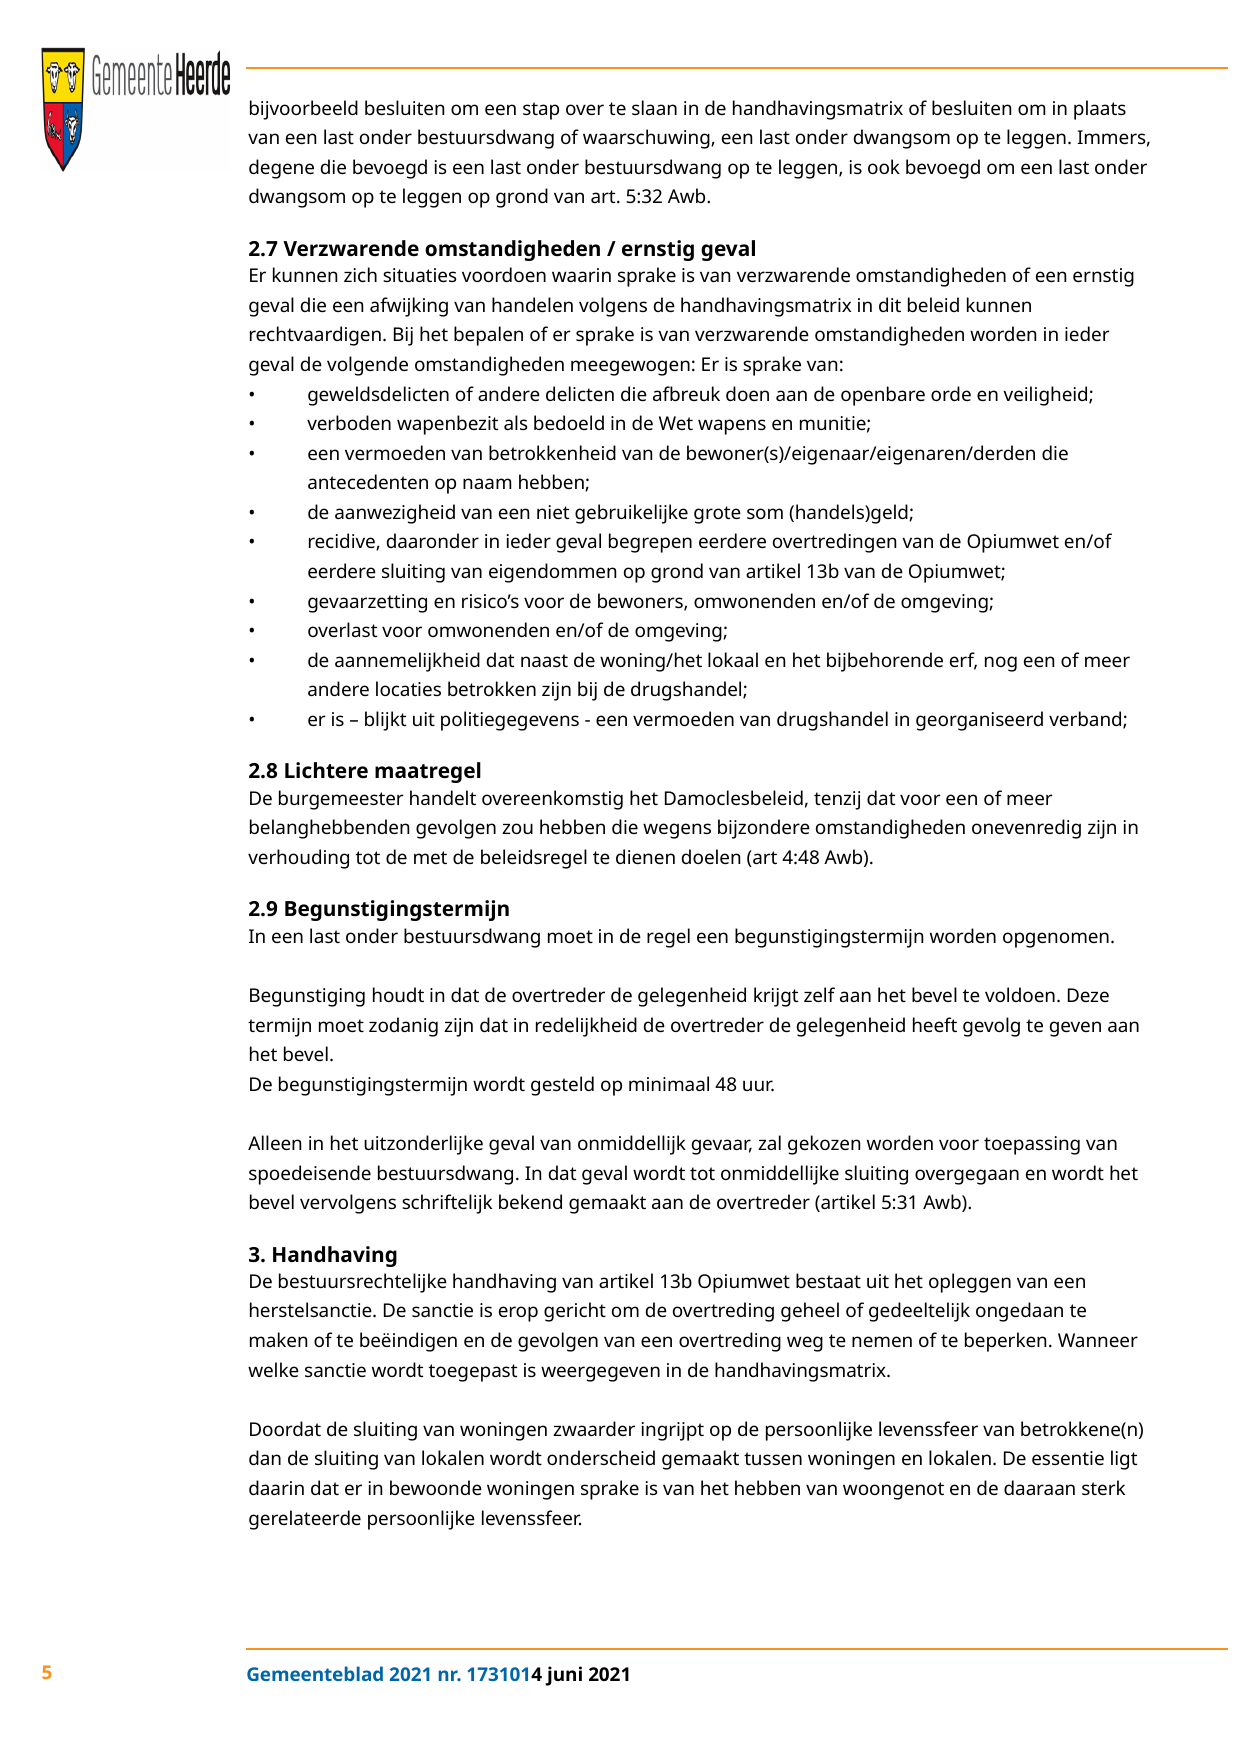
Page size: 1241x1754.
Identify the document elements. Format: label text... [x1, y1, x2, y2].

text De burgemeester handelt overeenkomstig het Damoclesbeleid, tenzij dat voor een of meer belanghebbenden gevolgen zou hebben die wegens bijzondere omstandigheden onevenredig zijn in verhouding tot de met de beleidsregel te dienen doelen (art 4:48 Awb). [248, 785, 1152, 870]
text De begunstigingstermijn wordt gesteld op minimaal 48 uur. [248, 1071, 1152, 1097]
text 2.7 Verzwarende omstandigheden / ernstig geval [248, 234, 1152, 262]
text Begunstiging houdt in dat de overtreder de gelegenheid krijgt zelf aan het bevel te voldoen. Deze termijn moet zodanig zijn dat in redelijkheid de overtreder de gelegenheid heeft gevolg te geven aan het bevel. [248, 982, 1152, 1067]
list recidive, daaronder in ieder geval begrepen eerdere overtredingen van de Opiumwet en/of eerdere sluiting van eigendommen op grond van artikel 13b van de Opiumwet; [248, 529, 1152, 584]
text In een last onder bestuursdwang moet in de regel een begunstigingstermijn worden opgenomen. [248, 923, 1152, 949]
text Doordat de sluiting van woningen zwaarder ingrijpt op de persoonlijke levenssfeer van betrokkene(n) dan de sluiting van lokalen wordt onderscheid gemaakt tussen woningen en lokalen. De essentie ligt daarin dat er in bewoonde woningen sprake is van het hebben van woongenot en de daaraan sterk gerelateerde persoonlijke levenssfeer. [248, 1416, 1152, 1531]
text 2.8 Lichtere maatregel [248, 757, 1152, 785]
list geweldsdelicten of andere delicten die afbreuk doen aan de openbare orde en veiligheid; [248, 381, 1152, 406]
text 3. Handhaving [248, 1240, 1152, 1268]
text 2.9 Begunstigingstermijn [248, 894, 1152, 923]
list er is – blijkt uit politiegegevens - een vermoeden van drugshandel in georganiseerd verband; [248, 706, 1152, 732]
list een vermoeden van betrokkenheid van de bewoner(s)/eigenaar/eigenaren/derden die antecedenten op naam hebben; [248, 440, 1152, 495]
picture [41, 47, 231, 172]
list overlast voor omwonenden en/of de omgeving; [248, 617, 1152, 643]
list verboden wapenbezit als bedoeld in de Wet wapens en munitie; [248, 410, 1152, 436]
list de aanwezigheid van een niet gebruikelijke grote som (handels)geld; [248, 499, 1152, 525]
list gevaarzetting en risico’s voor de bewoners, omwonenden en/of de omgeving; [248, 588, 1152, 613]
list de aannemelijkheid dat naast de woning/het lokaal en het bijbehorende erf, nog een of meer andere locaties betrokken zijn bij de drugshandel; [248, 647, 1152, 702]
text bijvoorbeeld besluiten om een stap over te slaan in de handhavingsmatrix of besluiten om in plaats van een last onder bestuursdwang of waarschuwing, een last onder dwangsom op te leggen. Immers, degene die bevoegd is een last onder bestuursdwang op te leggen, is ook bevoegd om een last onder dwangsom op te leggen op grond van art. 5:32 Awb. [248, 95, 1152, 209]
text Alleen in het uitzonderlijke geval van onmiddellijk gevaar, zal gekozen worden voor toepassing van spoedeisende bestuursdwang. In dat geval wordt tot onmiddellijke sluiting overgegaan en wordt het bevel vervolgens schriftelijk bekend gemaakt aan de overtreder (artikel 5:31 Awb). [248, 1130, 1152, 1215]
text De bestuursrechtelijke handhaving van artikel 13b Opiumwet bestaat uit het opleggen van een herstelsanctie. De sanctie is erop gericht om de overtreding geheel of gedeeltelijk ongedaan te maken of te beëindigen en de gevolgen van een overtreding weg te nemen of te beperken. Wanneer welke sanctie wordt toegepast is weergegeven in de handhavingsmatrix. [248, 1268, 1152, 1383]
text Er kunnen zich situaties voordoen waarin sprake is van verzwarende omstandigheden of een ernstig geval die een afwijking van handelen volgens de handhavingsmatrix in dit beleid kunnen rechtvaardigen. Bij het bepalen of er sprake is van verzwarende omstandigheden worden in ieder geval de volgende omstandigheden meegewogen: Er is sprake van: [248, 262, 1152, 377]
